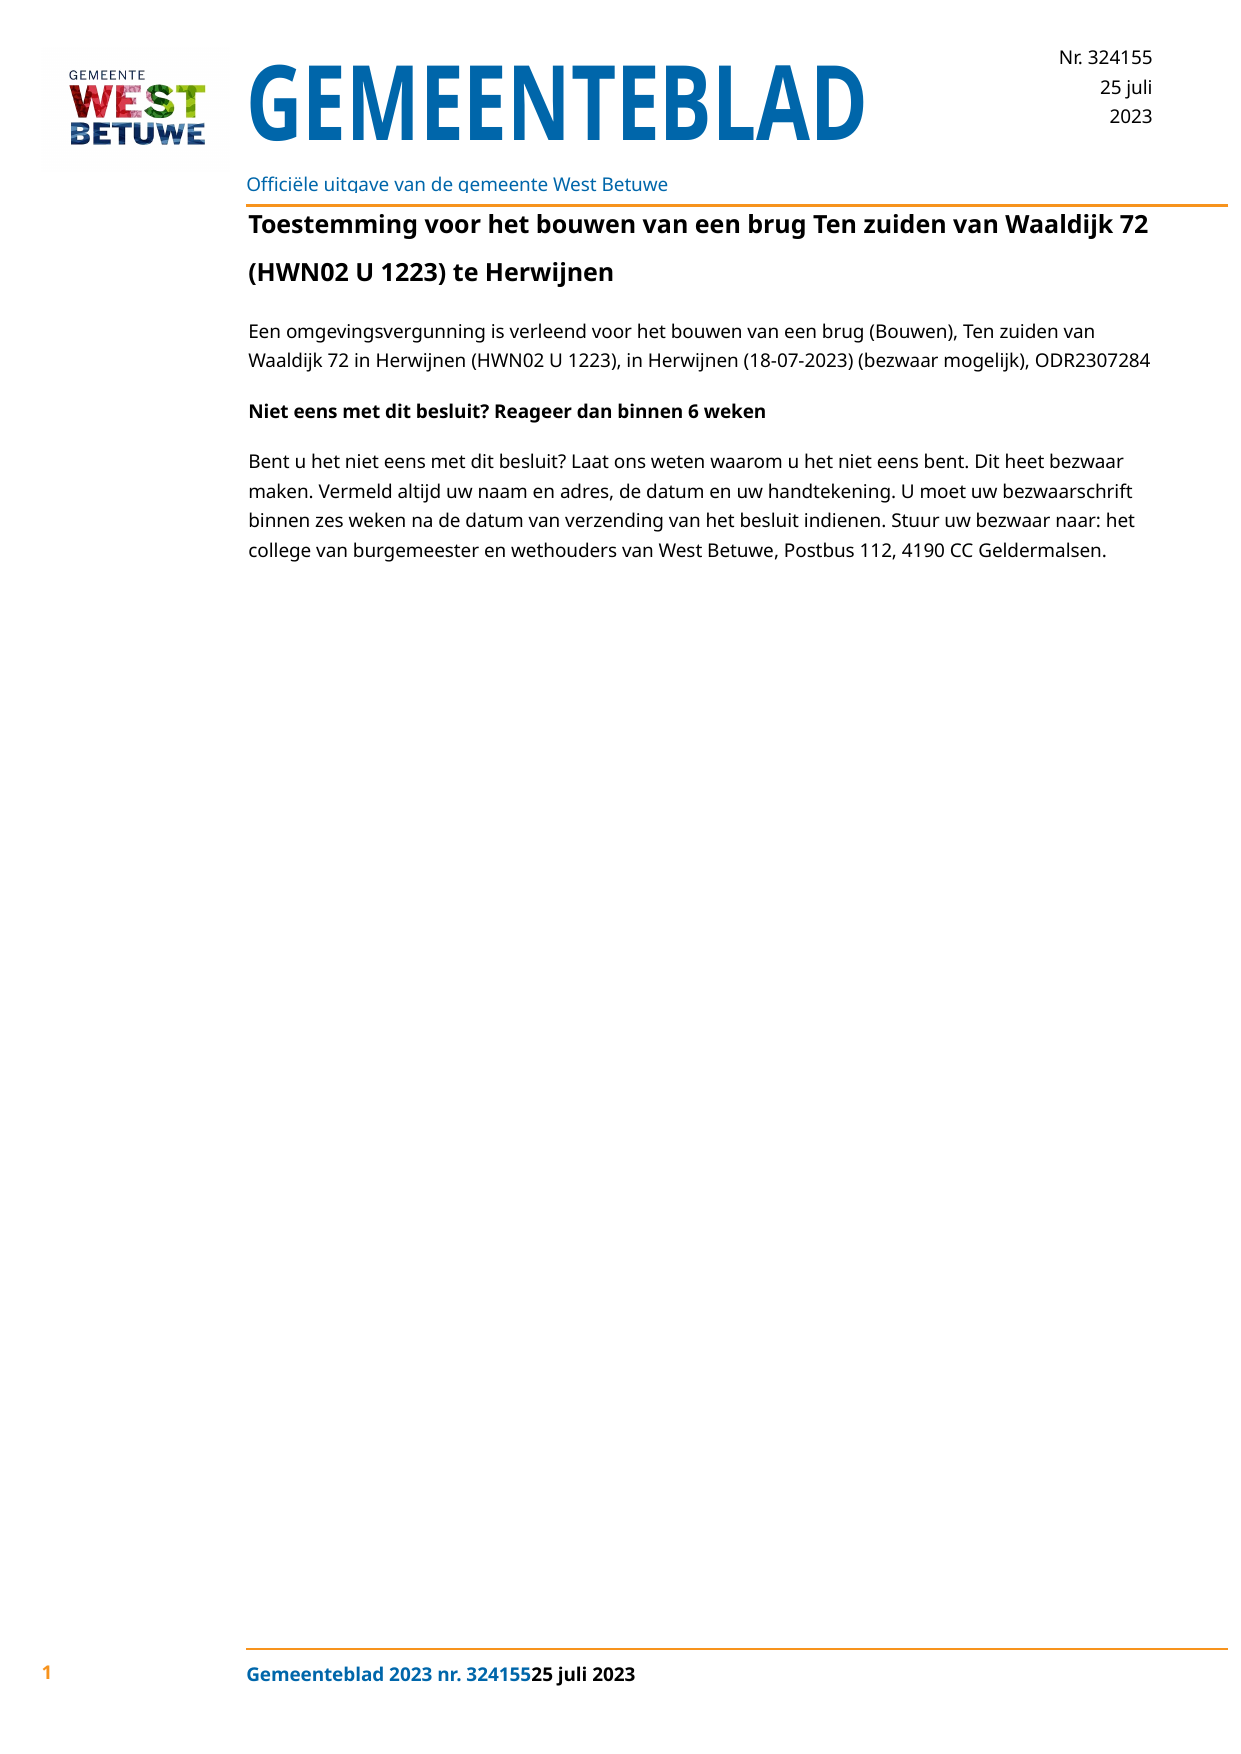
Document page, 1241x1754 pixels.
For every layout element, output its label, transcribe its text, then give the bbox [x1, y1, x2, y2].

text Niet eens met dit besluit? Reageer dan binnen 6 weken [248, 398, 1152, 424]
picture [41, 47, 231, 172]
text Een omgevingsvergunning is verleend voor het bouwen van een brug (Bouwen), Ten zuiden van Waaldijk 72 in Herwijnen (HWN02 U 1223), in Herwijnen (18-07-2023) (bezwaar mogelijk), ODR2307284 [248, 318, 1152, 373]
text Toestemming voor het bouwen van een brug Ten zuiden van Waaldijk 72 (HWN02 U 1223) te Herwijnen [248, 207, 1152, 288]
text Bent u het niet eens met dit besluit? Laat ons weten waarom u het niet eens bent. Dit heet bezwaar maken. Vermeld altijd uw naam en adres, de datum en uw handtekening. U moet uw bezwaarschrift binnen zes weken na de datum van verzending van het besluit indienen. Stuur uw bezwaar naar: het college van burgemeester en wethouders van West Betuwe, Postbus 112, 4190 CC Geldermalsen. [248, 448, 1152, 563]
